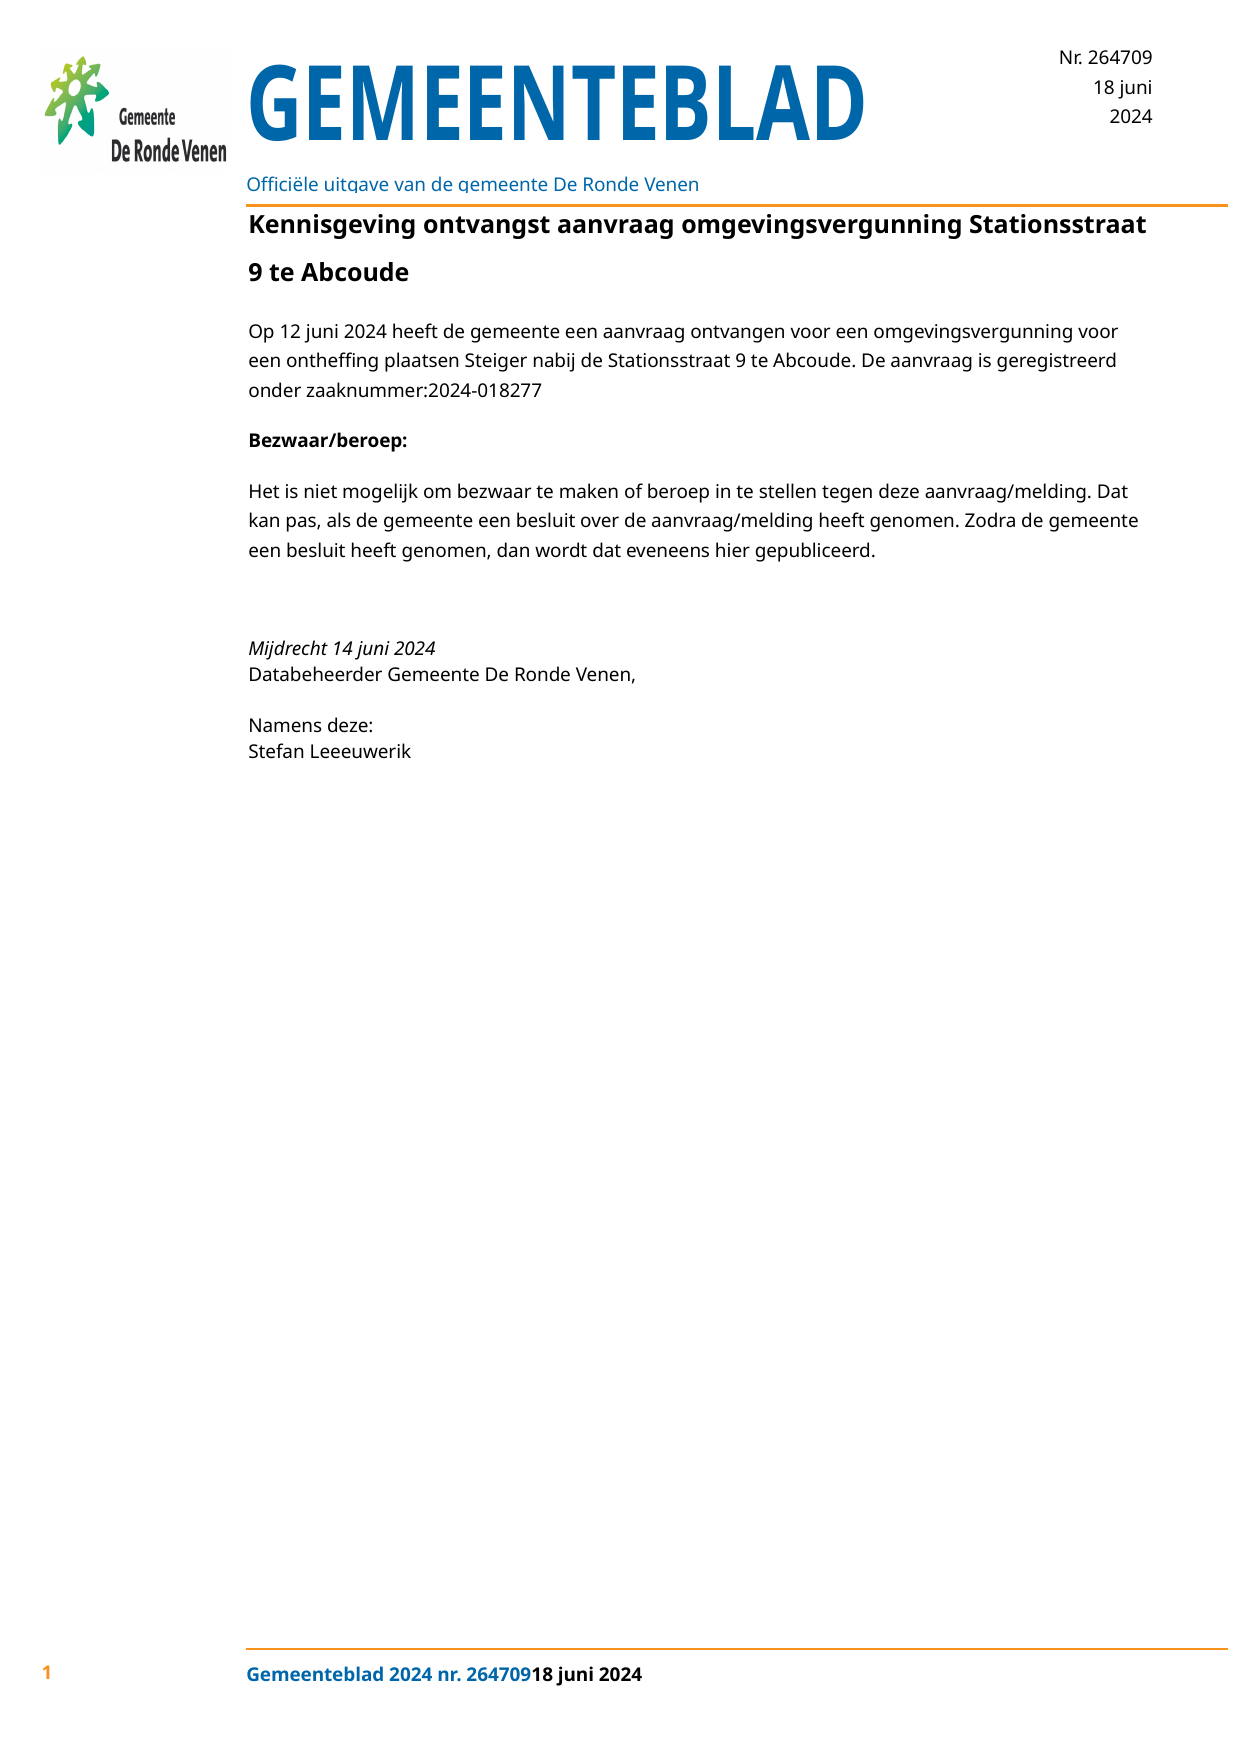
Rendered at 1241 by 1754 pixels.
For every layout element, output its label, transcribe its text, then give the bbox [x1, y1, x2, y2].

text Op 12 juni 2024 heeft de gemeente een aanvraag ontvangen voor een omgevingsvergunning voor een ontheffing plaatsen Steiger nabij de Stationsstraat 9 te Abcoude. De aanvraag is geregistreerd onder zaaknummer:2024-018277 [248, 318, 1152, 403]
text Het is niet mogelijk om bezwaar te maken of beroep in te stellen tegen deze aanvraag/melding. Dat kan pas, als de gemeente een besluit over de aanvraag/melding heeft genomen. Zodra de gemeente een besluit heeft genomen, dan wordt dat eveneens hier gepubliceerd. [248, 478, 1152, 563]
text Bezwaar/beroep: [248, 427, 1152, 453]
text Stefan Leeeuwerik [248, 738, 1152, 764]
text Mijdrecht 14 juni 2024 [248, 635, 1152, 661]
text Kennisgeving ontvangst aanvraag omgevingsvergunning Stationsstraat 9 te Abcoude [248, 207, 1152, 288]
picture [41, 47, 231, 172]
text Namens deze: [248, 712, 1152, 738]
text Databeheerder Gemeente De Ronde Venen, [248, 661, 1152, 687]
